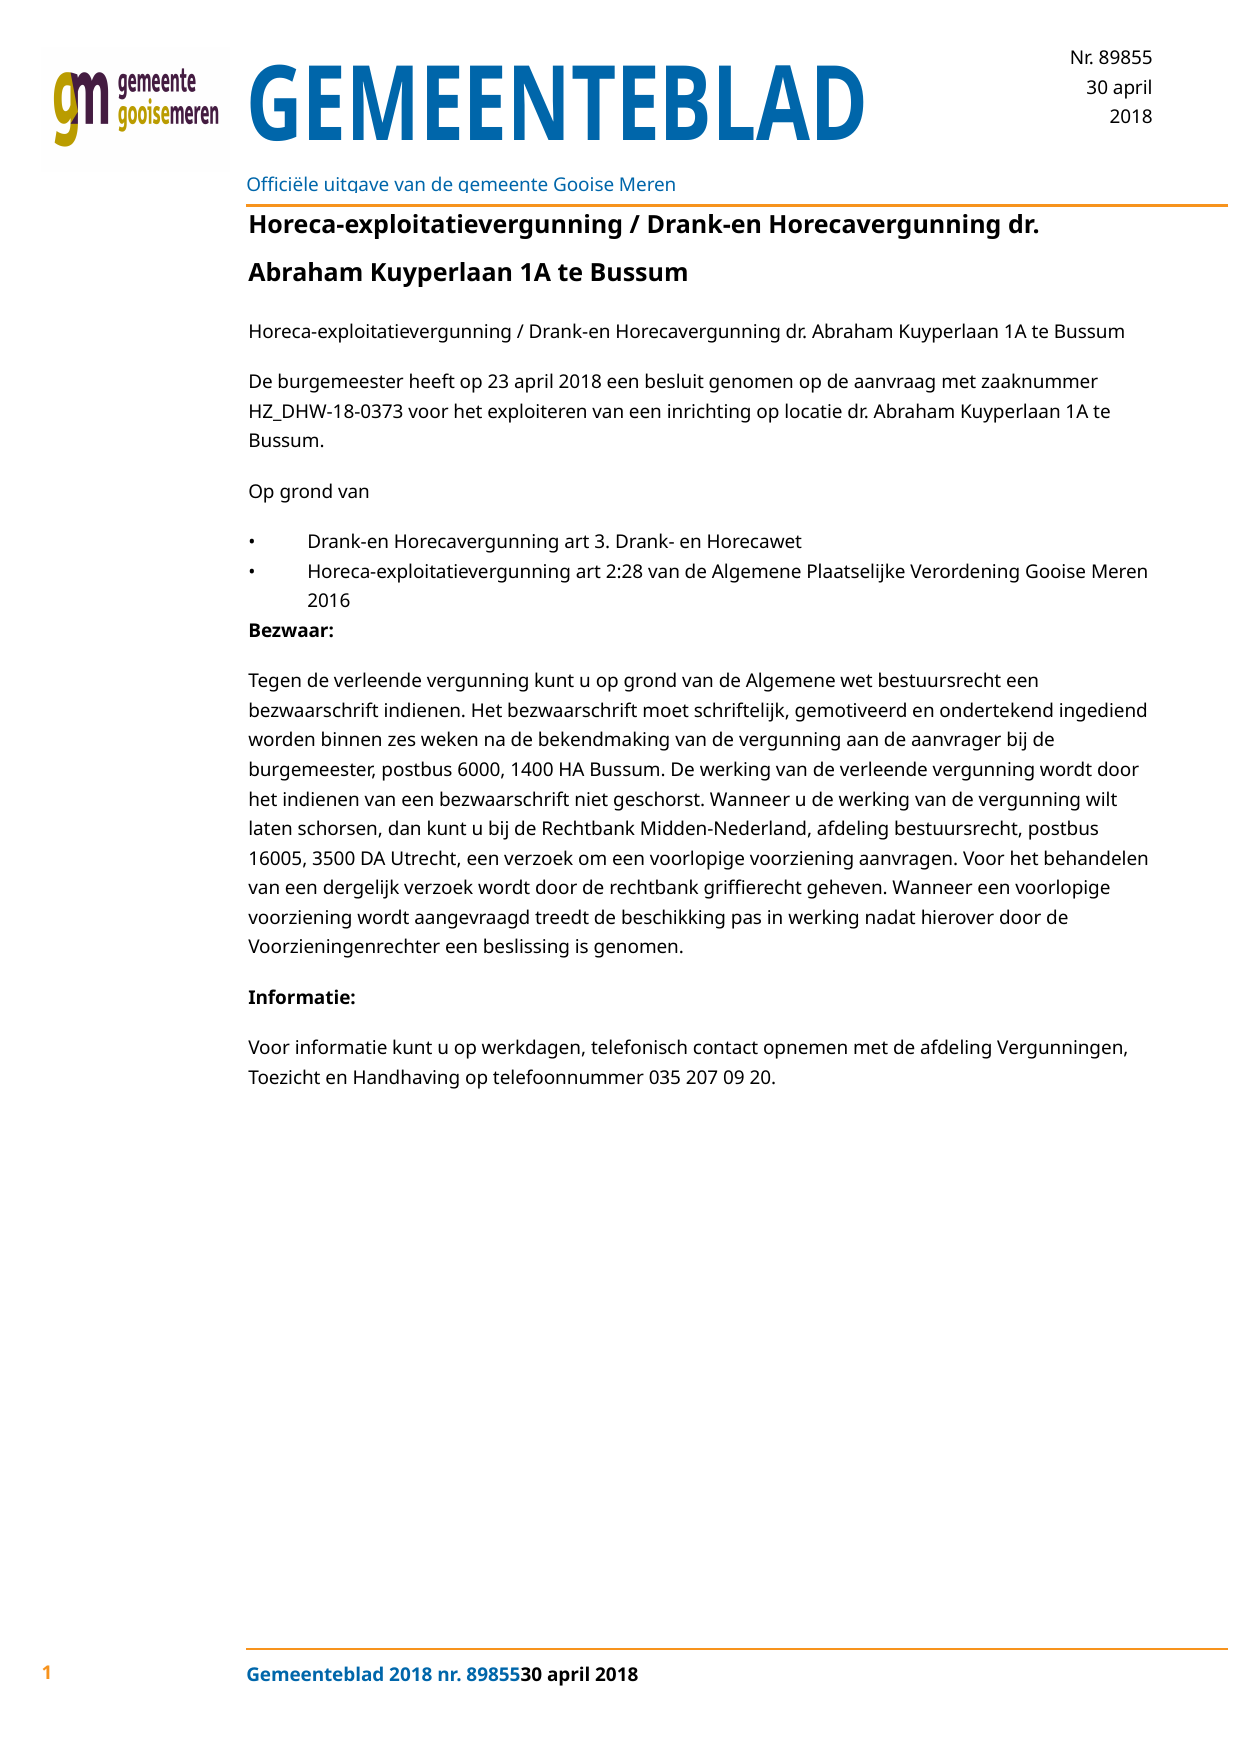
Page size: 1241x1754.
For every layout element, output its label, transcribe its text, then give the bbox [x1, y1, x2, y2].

picture [41, 47, 231, 172]
text Informatie: [248, 984, 1152, 1010]
text Bezwaar: [248, 617, 1152, 643]
text De burgemeester heeft op 23 april 2018 een besluit genomen op de aanvraag met zaaknummer HZ_DHW-18-0373 voor het exploiteren van een inrichting op locatie dr. Abraham Kuyperlaan 1A te Bussum. [248, 368, 1152, 453]
list Drank-en Horecavergunning art 3. Drank- en Horecawet [248, 528, 1152, 554]
text Horeca-exploitatievergunning / Drank-en Horecavergunning dr. Abraham Kuyperlaan 1A te Bussum [248, 207, 1152, 288]
text Voor informatie kunt u op werkdagen, telefonisch contact opnemen met de afdeling Vergunningen, Toezicht en Handhaving op telefoonnummer 035 207 09 20. [248, 1034, 1152, 1090]
list Horeca-exploitatievergunning art 2:28 van de Algemene Plaatselijke Verordening Gooise Meren 2016 [248, 558, 1152, 613]
text Tegen de verleende vergunning kunt u op grond van de Algemene wet bestuursrecht een bezwaarschrift indienen. Het bezwaarschrift moet schriftelijk, gemotiveerd en ondertekend ingediend worden binnen zes weken na de bekendmaking van de vergunning aan de aanvrager bij de burgemeester, postbus 6000, 1400 HA Bussum. De werking van de verleende vergunning wordt door het indienen van een bezwaarschrift niet geschorst. Wanneer u de werking van de vergunning wilt laten schorsen, dan kunt u bij de Rechtbank Midden-Nederland, afdeling bestuursrecht, postbus 16005, 3500 DA Utrecht, een verzoek om een voorlopige voorziening aanvragen. Voor het behandelen van een dergelijk verzoek wordt door de rechtbank griffierecht geheven. Wanneer een voorlopige voorziening wordt aangevraagd treedt de beschikking pas in werking nadat hierover door de Voorzieningenrechter een beslissing is genomen. [248, 667, 1152, 959]
text Horeca-exploitatievergunning / Drank-en Horecavergunning dr. Abraham Kuyperlaan 1A te Bussum [248, 318, 1152, 344]
text Op grond van [248, 478, 1152, 504]
